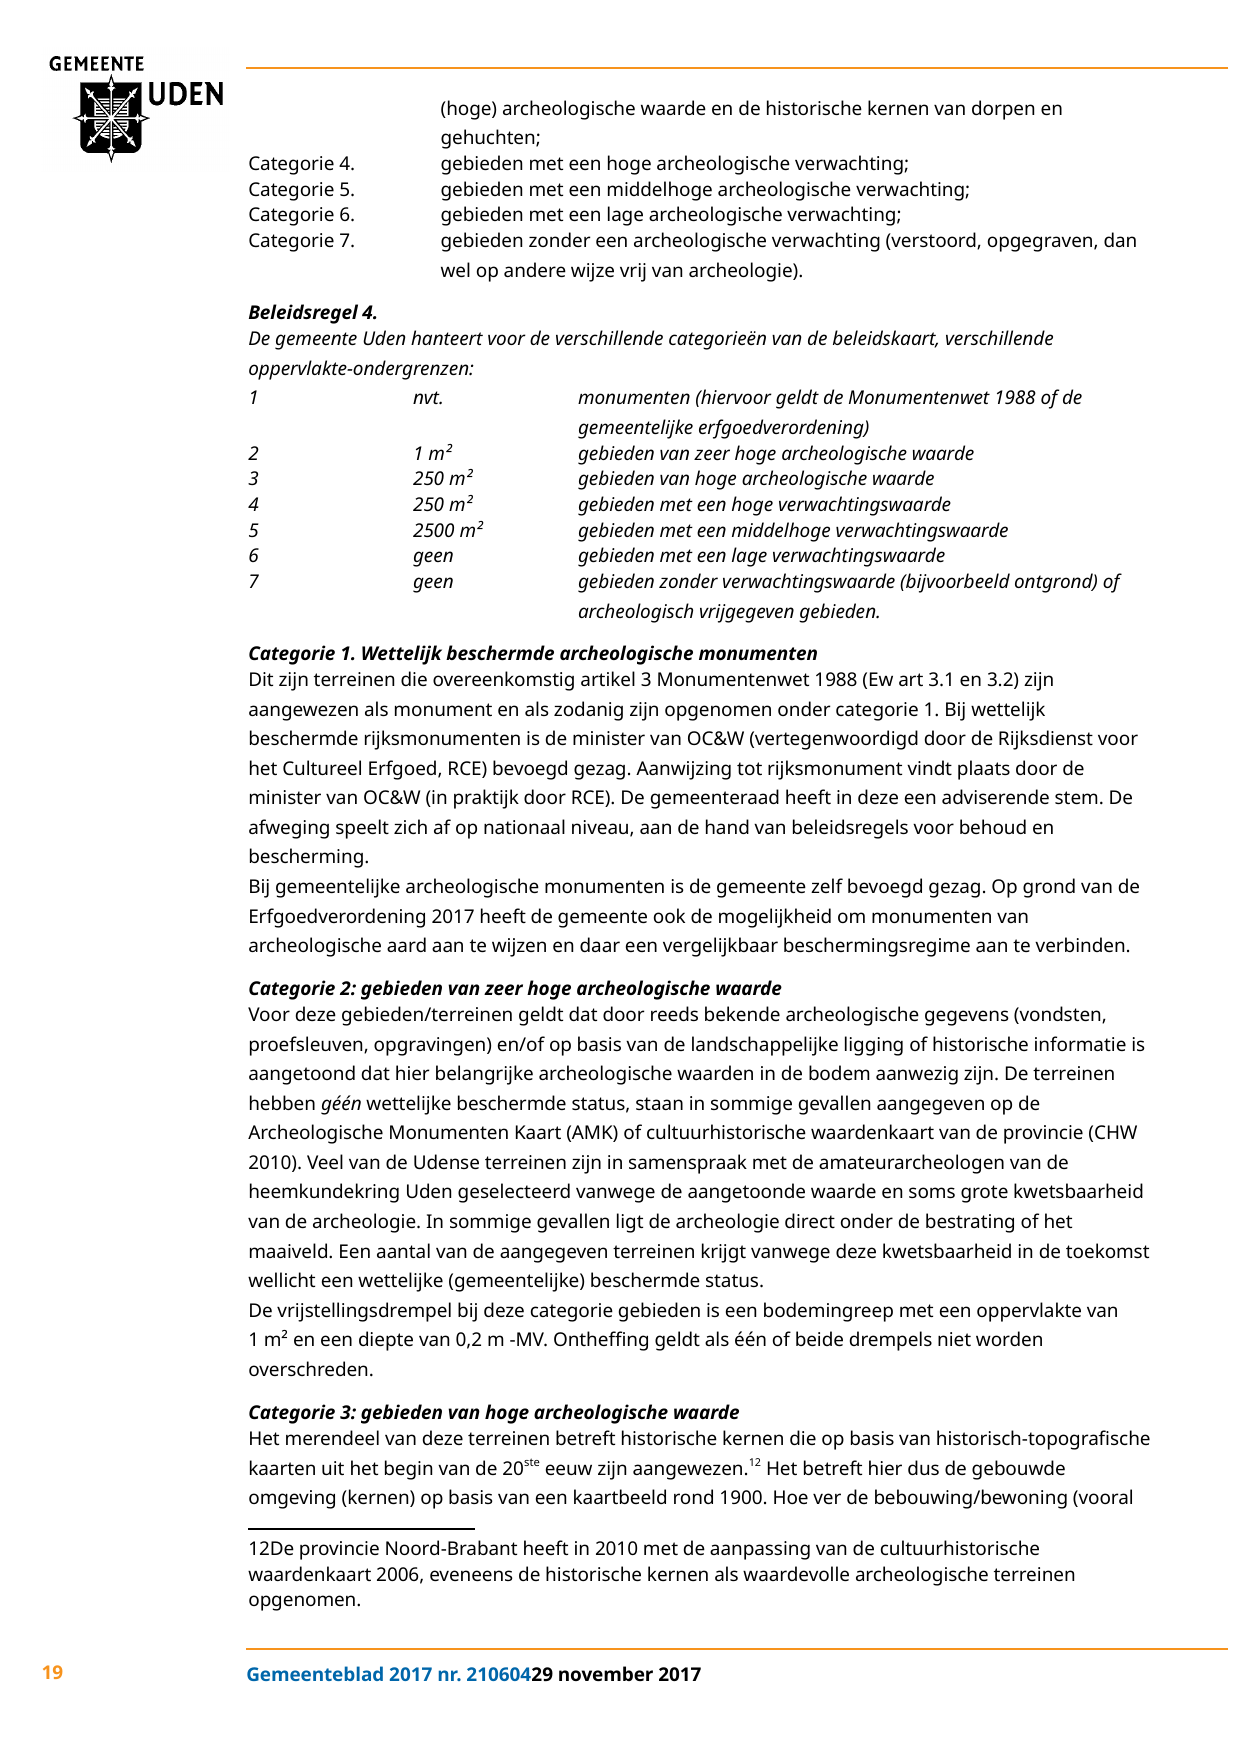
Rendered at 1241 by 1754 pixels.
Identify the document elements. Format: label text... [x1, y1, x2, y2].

text De gemeente Uden hanteert voor de verschillende categorieën van de beleidskaart, verschillende oppervlakte-ondergrenzen: [248, 325, 1152, 380]
table_cell Categorie 4. [248, 150, 440, 176]
table_cell Categorie 5. [248, 176, 440, 202]
text Bij gemeentelijke archeologische monumenten is de gemeente zelf bevoegd gezag. Op grond van de Erfgoedverordening 2017 heeft de gemeente ook de mogelijkheid om monumenten van archeologische aard aan te wijzen en daar een vergelijkbaar beschermingsregime aan te verbinden. [248, 873, 1152, 958]
table_cell [248, 95, 440, 150]
table_cell 250 m² [413, 465, 578, 491]
text Categorie 3: gebieden van hoge archeologische waarde [248, 1399, 1152, 1425]
text Dit zijn terreinen die overeenkomstig artikel 3 Monumentenwet 1988 (Ew art 3.1 en 3.2) zijn aangewezen als monument en als zodanig zijn opgenomen onder categorie 1. Bij wettelijk beschermde rijksmonumenten is de minister van OC&W (vertegenwoordigd door de Rijksdienst voor het Cultureel Erfgoed, RCE) bevoegd gezag. Aanwijzing tot rijksmonument vindt plaats door de minister van OC&W (in praktijk door RCE). De gemeenteraad heeft in deze een adviserende stem. De afweging speelt zich af op nationaal niveau, aan de hand van beleidsregels voor behoud en bescherming. [248, 666, 1152, 869]
table_cell gebieden met een middelhoge verwachtingswaarde [578, 517, 1152, 543]
table_cell 250 m² [413, 491, 578, 517]
table_cell Categorie 6. [248, 202, 440, 227]
text Voor deze gebieden/terreinen geldt dat door reeds bekende archeologische gegevens (vondsten, proefsleuven, opgravingen) en/of op basis van de landschappelijke ligging of historische informatie is aangetoond dat hier belangrijke archeologische waarden in de bodem aanwezig zijn. De terreinen hebben géén wettelijke beschermde status, staan in sommige gevallen aangegeven op de Archeologische Monumenten Kaart (AMK) of cultuurhistorische waardenkaart van de provincie (CHW 2010). Veel van de Udense terreinen zijn in samenspraak met de amateurarcheologen van de heemkundekring Uden geselecteerd vanwege de aangetoonde waarde en soms grote kwetsbaarheid van de archeologie. In sommige gevallen ligt de archeologie direct onder de bestrating of het maaiveld. Een aantal van de aangegeven terreinen krijgt vanwege deze kwetsbaarheid in de toekomst wellicht een wettelijke (gemeentelijke) beschermde status. [248, 1001, 1152, 1293]
table_cell 2 [248, 440, 413, 465]
table_cell 6 [248, 543, 413, 568]
text Categorie 2: gebieden van zeer hoge archeologische waarde [248, 976, 1152, 1001]
text Categorie 1. Wettelijk beschermde archeologische monumenten [248, 640, 1152, 666]
table_cell gebieden van hoge archeologische waarde [578, 465, 1152, 491]
table_cell gebieden van zeer hoge archeologische waarde [578, 440, 1152, 465]
text De provincie Noord-Brabant heeft in 2010 met de aanpassing van de cultuurhistorische waardenkaart 2006, eveneens de historische kernen als waardevolle archeologische terreinen opgenomen. [248, 1535, 1152, 1612]
table_cell 7 [248, 568, 413, 624]
table_cell gebieden met een hoge verwachtingswaarde [578, 491, 1152, 517]
table_cell 4 [248, 491, 413, 517]
table_header nvt. [413, 384, 578, 440]
table_cell Categorie 7. [248, 227, 440, 283]
table_cell gebieden zonder verwachtingswaarde (bijvoorbeeld ontgrond) of archeologisch vrijgegeven gebieden. [578, 568, 1152, 624]
table_cell gebieden zonder een archeologische verwachting (verstoord, opgegraven, dan wel op andere wijze vrij van archeologie). [440, 227, 1152, 283]
table_header monumenten (hiervoor geldt de Monumentenwet 1988 of de gemeentelijke erfgoedverordening) [578, 384, 1152, 440]
table_header 1 [248, 384, 413, 440]
table_cell gebieden met een lage archeologische verwachting; [440, 202, 1152, 227]
table_cell geen [413, 568, 578, 624]
table_cell 3 [248, 465, 413, 491]
table_cell geen [413, 543, 578, 568]
text De vrijstellingsdrempel bij deze categorie gebieden is een bodemingreep met een oppervlakte van 1 m² en een diepte van 0,2 m -MV. Ontheffing geldt als één of beide drempels niet worden overschreden. [248, 1297, 1152, 1382]
text Het merendeel van deze terreinen betreft historische kernen die op basis van historisch-topografische kaarten uit het begin van de 20ste eeuw zijn aangewezen. Het betreft hier dus de gebouwde omgeving (kernen) op basis van een kaartbeeld rond 1900. Hoe ver de bebouwing/bewoning (vooral [248, 1425, 1152, 1510]
table_cell (hoge) archeologische waarde en de historische kernen van dorpen en gehuchten; [440, 95, 1152, 150]
table_cell gebieden met een hoge archeologische verwachting; [440, 150, 1152, 176]
table_cell 1 m² [413, 440, 578, 465]
table_cell 2500 m² [413, 517, 578, 543]
table_cell gebieden met een lage verwachtingswaarde [578, 543, 1152, 568]
text Beleidsregel 4. [248, 299, 1152, 325]
table_cell gebieden met een middelhoge archeologische verwachting; [440, 176, 1152, 202]
picture [41, 47, 231, 172]
table_cell 5 [248, 517, 413, 543]
